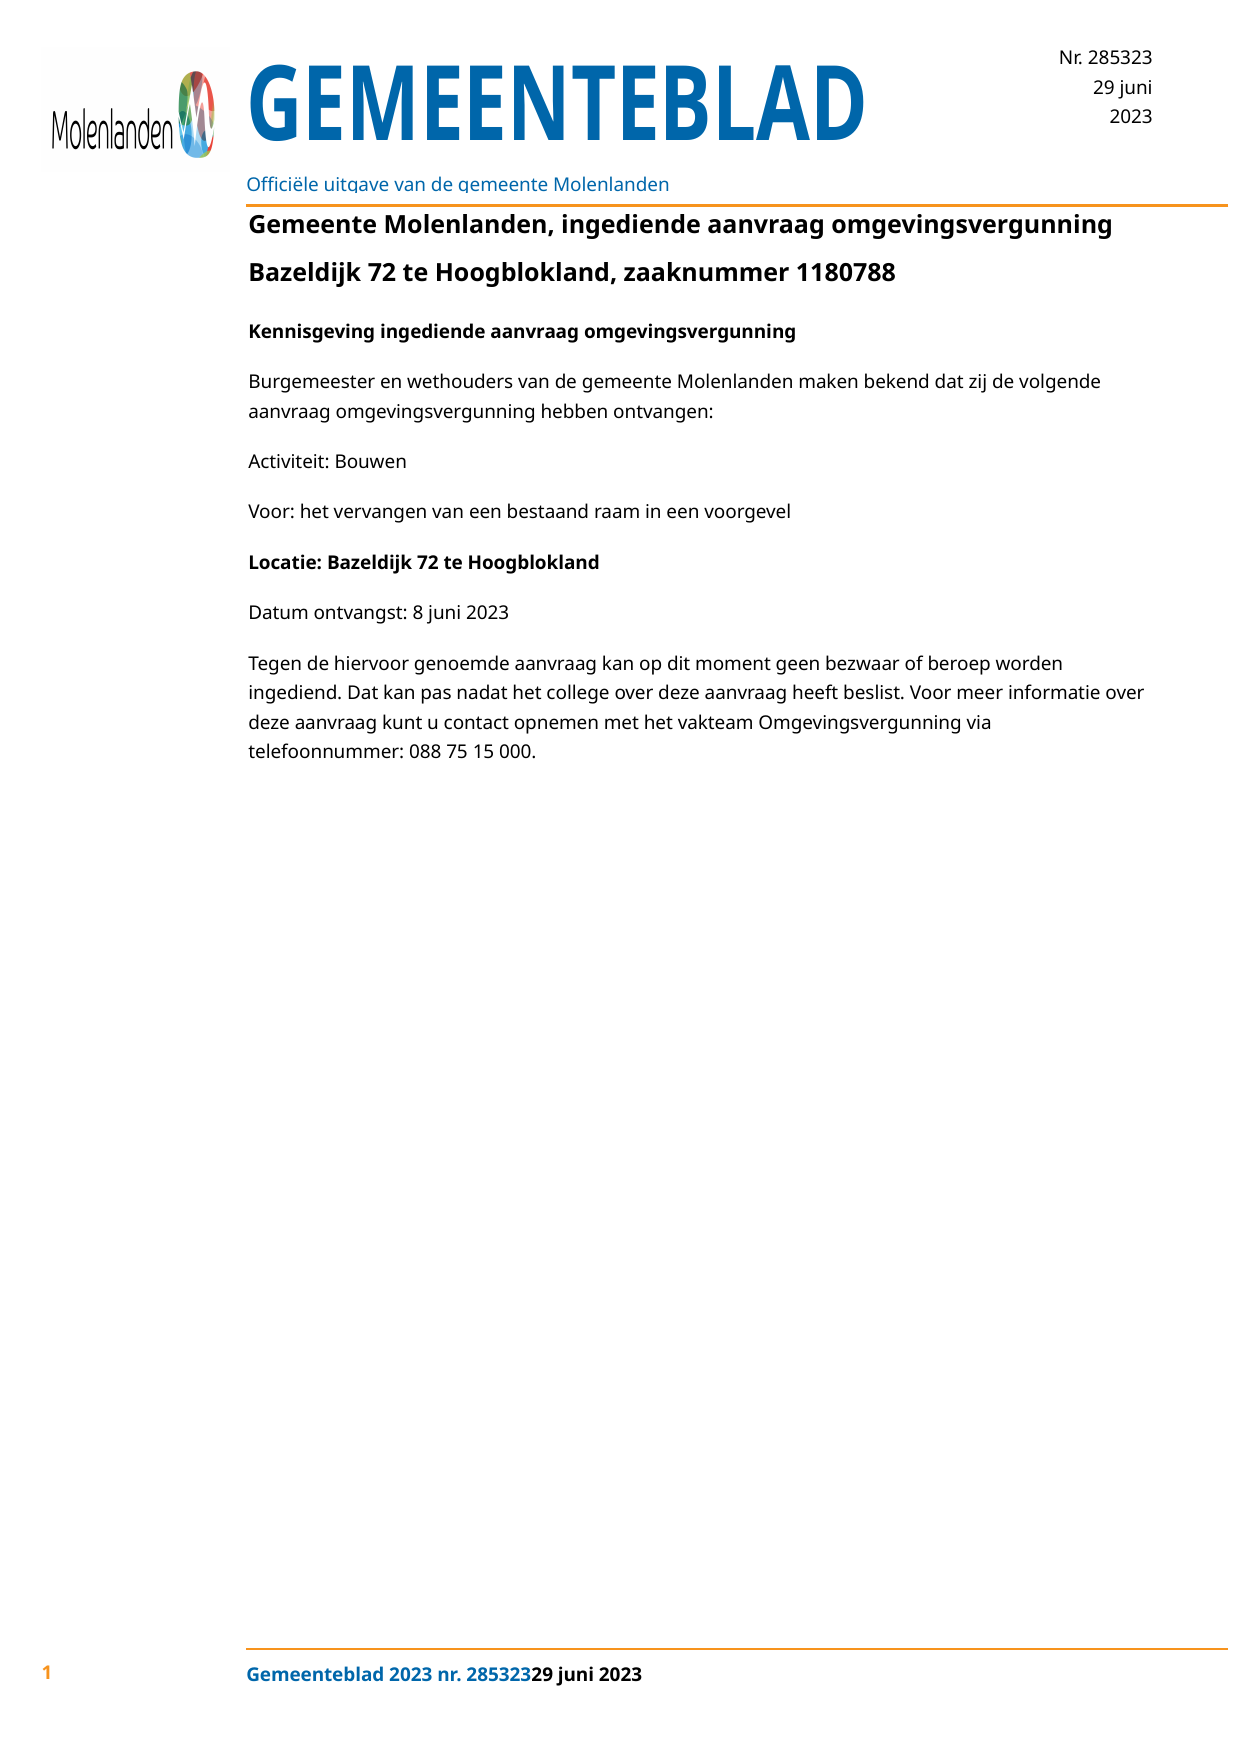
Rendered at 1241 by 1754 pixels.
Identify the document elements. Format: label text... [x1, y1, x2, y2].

text Gemeente Molenlanden, ingediende aanvraag omgevingsvergunning Bazeldijk 72 te Hoogblokland, zaaknummer 1180788 [248, 207, 1152, 288]
text Locatie: Bazeldijk 72 te Hoogblokland [248, 549, 1152, 575]
text Activiteit: Bouwen [248, 448, 1152, 474]
text Burgemeester en wethouders van de gemeente Molenlanden maken bekend dat zij de volgende aanvraag omgevingsvergunning hebben ontvangen: [248, 368, 1152, 424]
text Datum ontvangst: 8 juni 2023 [248, 599, 1152, 625]
text Kennisgeving ingediende aanvraag omgevingsvergunning [248, 318, 1152, 344]
picture [41, 47, 231, 172]
text Voor: het vervangen van een bestaand raam in een voorgevel [248, 499, 1152, 524]
text Tegen de hiervoor genoemde aanvraag kan op dit moment geen bezwaar of beroep worden ingediend. Dat kan pas nadat het college over deze aanvraag heeft beslist. Voor meer informatie over deze aanvraag kunt u contact opnemen met het vakteam Omgevingsvergunning via telefoonnummer: 088 75 15 000. [248, 650, 1152, 764]
